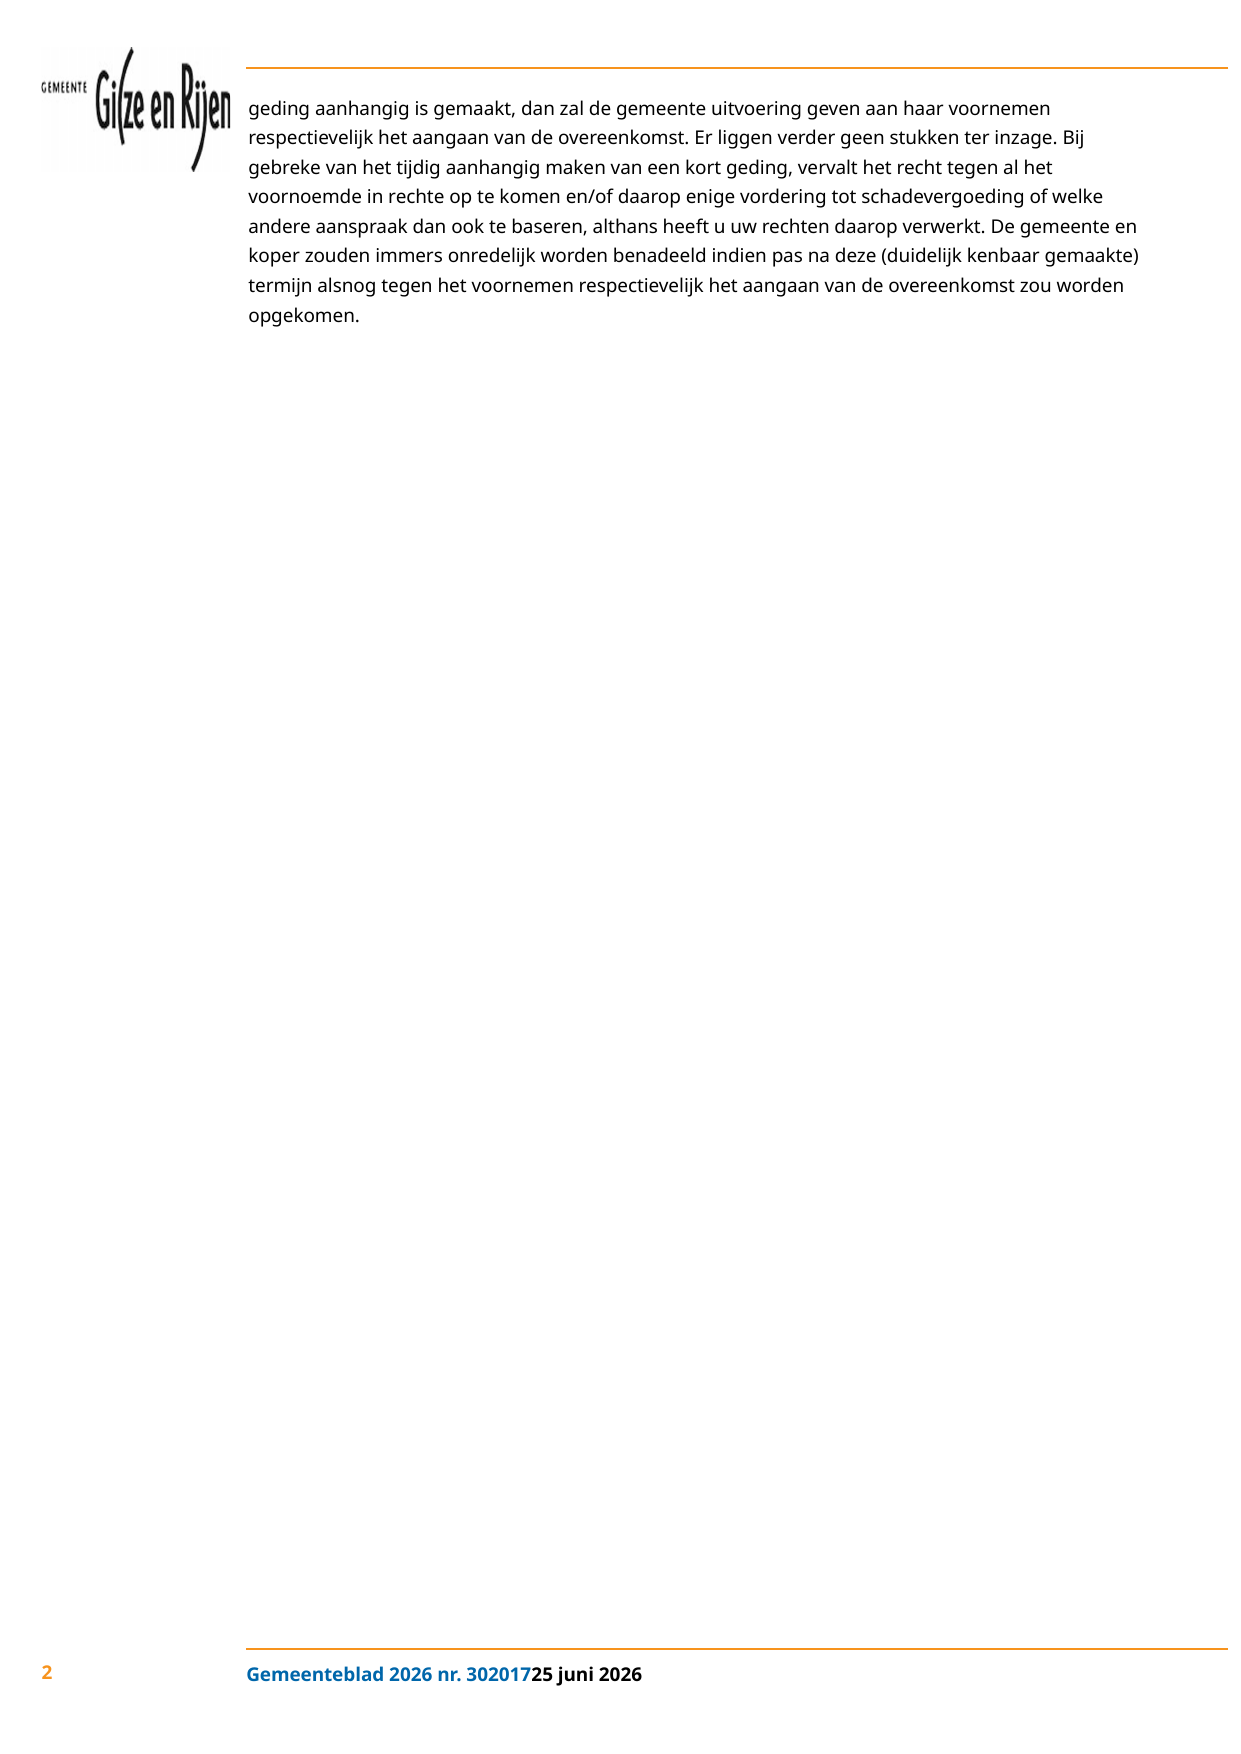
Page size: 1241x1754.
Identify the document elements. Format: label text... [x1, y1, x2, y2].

picture [41, 47, 231, 172]
text geding aanhangig is gemaakt, dan zal de gemeente uitvoering geven aan haar voornemen respectievelijk het aangaan van de overeenkomst. Er liggen verder geen stukken ter inzage. Bij gebreke van het tijdig aanhangig maken van een kort geding, vervalt het recht tegen al het voornoemde in rechte op te komen en/of daarop enige vordering tot schadevergoeding of welke andere aanspraak dan ook te baseren, althans heeft u uw rechten daarop verwerkt. De gemeente en koper zouden immers onredelijk worden benadeeld indien pas na deze (duidelijk kenbaar gemaakte) termijn alsnog tegen het voornemen respectievelijk het aangaan van de overeenkomst zou worden opgekomen. [248, 95, 1152, 328]
